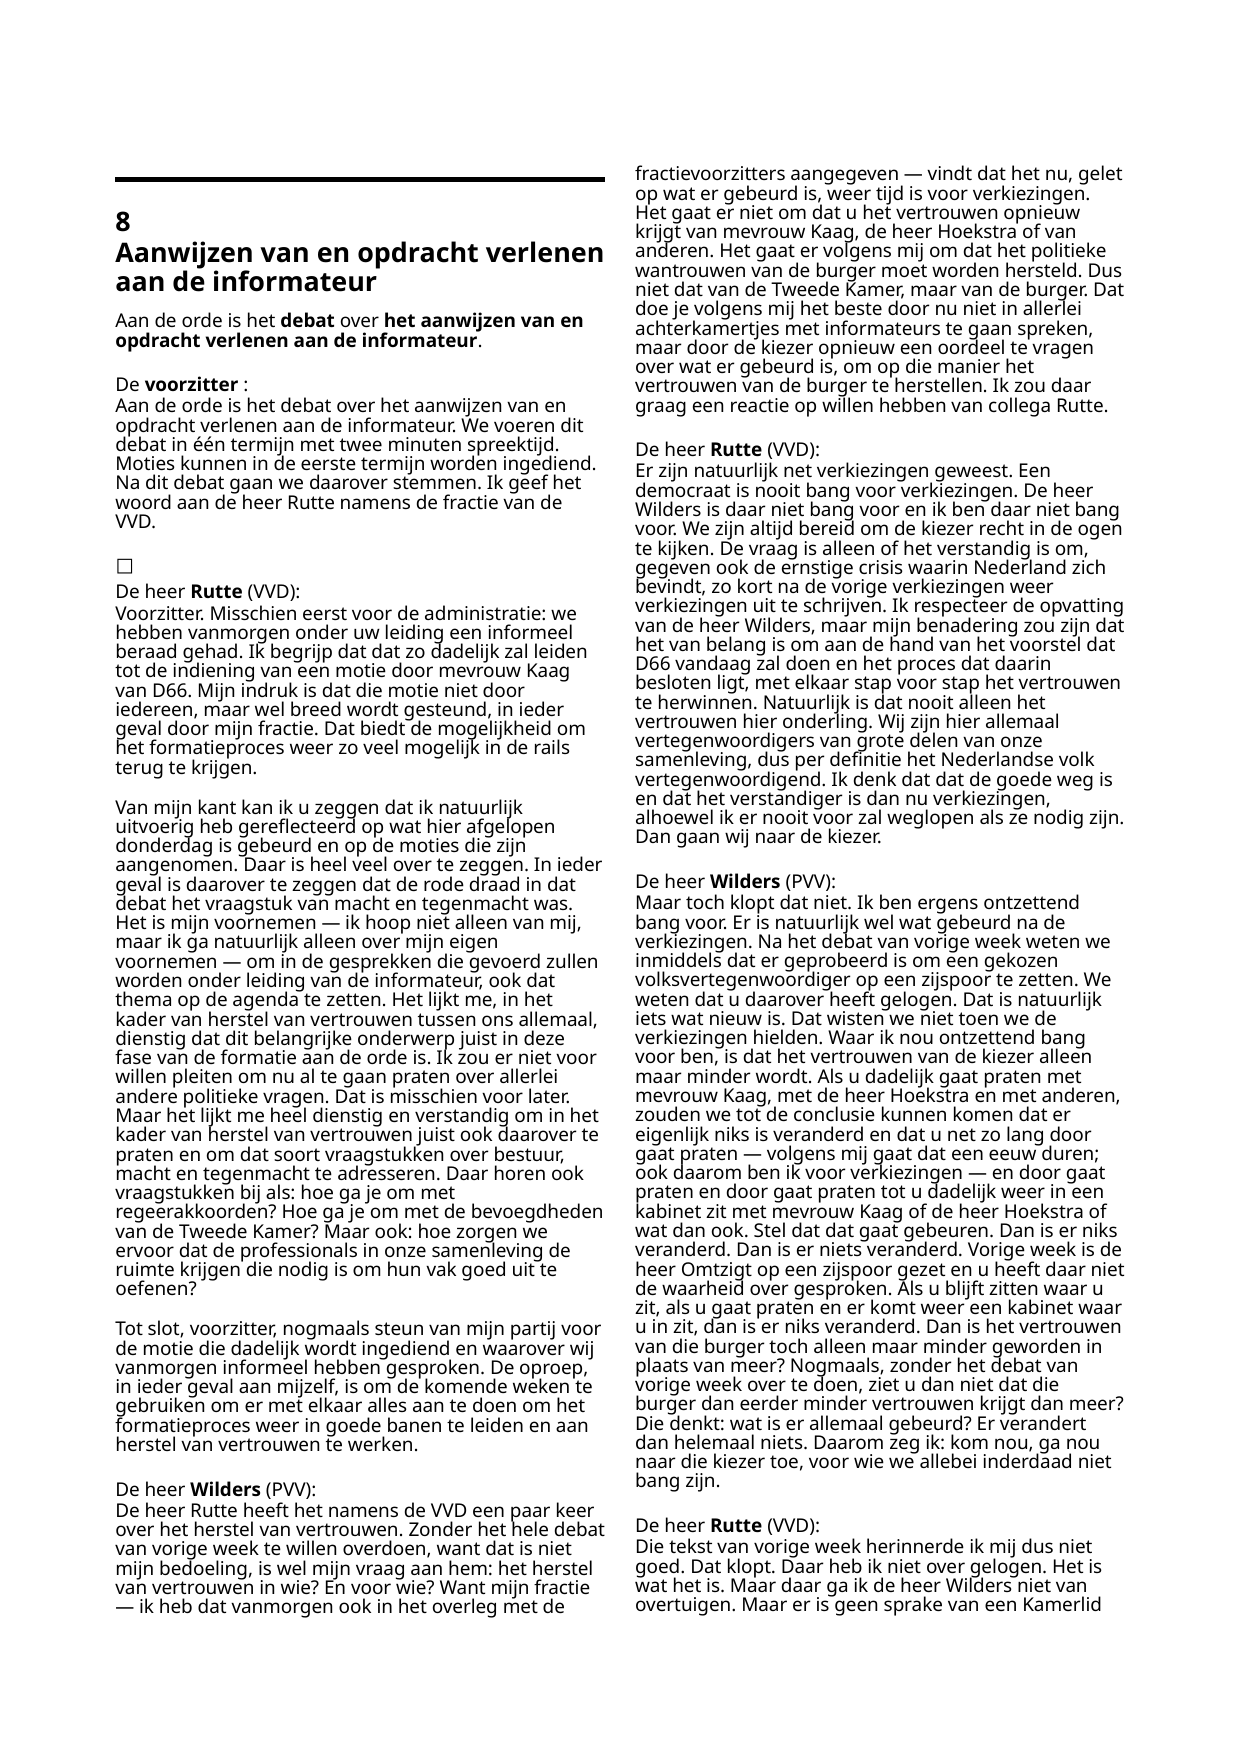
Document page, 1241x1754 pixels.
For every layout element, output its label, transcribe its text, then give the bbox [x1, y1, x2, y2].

text Die tekst van vorige week herinnerde ik mij dus niet goed. Dat klopt. Daar heb ik niet over gelogen. Het is wat het is. Maar daar ga ik de heer Wilders niet van overtuigen. Maar er is geen sprake van een Kamerlid [635, 1538, 1125, 1615]
text De heer Rutte (VVD): [635, 437, 1125, 462]
text De heer Wilders (PVV): [115, 1476, 605, 1502]
text De heer Rutte (VVD): [115, 579, 605, 604]
text Tot slot, voorzitter, nogmaals steun van mijn partij voor de motie die dadelijk wordt ingediend en waarover wij vanmorgen informeel hebben gesproken. De oproep, in ieder geval aan mijzelf, is om de komende weken te gebruiken om er met elkaar alles aan te doen om het formatieproces weer in goede banen te leiden en aan herstel van vertrouwen te werken. [115, 1320, 605, 1455]
text fractievoorzitters aangegeven — vindt dat het nu, gelet op wat er gebeurd is, weer tijd is voor verkiezingen. Het gaat er niet om dat u het vertrouwen opnieuw krijgt van mevrouw Kaag, de heer Hoekstra of van anderen. Het gaat er volgens mij om dat het politieke wantrouwen van de burger moet worden hersteld. Dus niet dat van de Tweede Kamer, maar van de burger. Dat doe je volgens mij het beste door nu niet in allerlei achterkamertjes met informateurs te gaan spreken, maar door de kiezer opnieuw een oordeel te vragen over wat er gebeurd is, om op die manier het vertrouwen van de burger te herstellen. Ik zou daar graag een reactie op willen hebben van collega Rutte. [635, 165, 1125, 416]
text De heer Rutte heeft het namens de VVD een paar keer over het herstel van vertrouwen. Zonder het hele debat van vorige week te willen overdoen, want dat is niet mijn bedoeling, is wel mijn vraag aan hem: het herstel van vertrouwen in wie? En voor wie? Want mijn fractie — ik heb dat vanmorgen ook in het overleg met de [115, 1502, 605, 1617]
text De voorzitter : [115, 372, 605, 397]
text De heer Rutte (VVD): [635, 1513, 1125, 1538]
text Aan de orde is het debat over het aanwijzen van en opdracht verlenen aan de informateur. We voeren dit debat in één termijn met twee minuten spreektijd. Moties kunnen in de eerste termijn worden ingediend. Na dit debat gaan we daarover stemmen. Ik geef het woord aan de heer Rutte namens de fractie van de VVD. [115, 397, 605, 532]
text Van mijn kant kan ik u zeggen dat ik natuurlijk uitvoerig heb gereflecteerd op wat hier afgelopen donderdag is gebeurd en op de moties die zijn aangenomen. Daar is heel veel over te zeggen. In ieder geval is daarover te zeggen dat de rode draad in dat debat het vraagstuk van macht en tegenmacht was. Het is mijn voornemen — ik hoop niet alleen van mij, maar ik ga natuurlijk alleen over mijn eigen voornemen — om in de gesprekken die gevoerd zullen worden onder leiding van de informateur, ook dat thema op de agenda te zetten. Het lijkt me, in het kader van herstel van vertrouwen tussen ons allemaal, dienstig dat dit belangrijke onderwerp juist in deze fase van de formatie aan de orde is. Ik zou er niet voor willen pleiten om nu al te gaan praten over allerlei andere politieke vragen. Dat is misschien voor later. Maar het lijkt me heel dienstig en verstandig om in het kader van herstel van vertrouwen juist ook daarover te praten en om dat soort vraagstukken over bestuur, macht en tegenmacht te adresseren. Daar horen ook vraagstukken bij als: hoe ga je om met regeerakkoorden? Hoe ga je om met de bevoegdheden van de Tweede Kamer? Maar ook: hoe zorgen we ervoor dat de professionals in onze samenleving de ruimte krijgen die nodig is om hun vak goed uit te oefenen? [115, 799, 605, 1300]
text 8 [115, 203, 605, 239]
text Aanwijzen van en opdracht verlenen aan de informateur [115, 239, 605, 312]
text ⬜ [115, 553, 605, 579]
text Voorzitter. Misschien eerst voor de administratie: we hebben vanmorgen onder uw leiding een informeel beraad gehad. Ik begrijp dat dat zo dadelijk zal leiden tot de indiening van een motie door mevrouw Kaag van D66. Mijn indruk is dat die motie niet door iedereen, maar wel breed wordt gesteund, in ieder geval door mijn fractie. Dat biedt de mogelijkheid om het formatieproces weer zo veel mogelijk in de rails terug te krijgen. [115, 604, 605, 778]
text De heer Wilders (PVV): [635, 869, 1125, 894]
text Maar toch klopt dat niet. Ik ben ergens ontzettend bang voor. Er is natuurlijk wel wat gebeurd na de verkiezingen. Na het debat van vorige week weten we inmiddels dat er geprobeerd is om een gekozen volksvertegenwoordiger op een zijspoor te zetten. We weten dat u daarover heeft gelogen. Dat is natuurlijk iets wat nieuw is. Dat wisten we niet toen we de verkiezingen hielden. Waar ik nou ontzettend bang voor ben, is dat het vertrouwen van de kiezer alleen maar minder wordt. Als u dadelijk gaat praten met mevrouw Kaag, met de heer Hoekstra en met anderen, zouden we tot de conclusie kunnen komen dat er eigenlijk niks is veranderd en dat u net zo lang door gaat praten — volgens mij gaat dat een eeuw duren; ook daarom ben ik voor verkiezingen — en door gaat praten en door gaat praten tot u dadelijk weer in een kabinet zit met mevrouw Kaag of de heer Hoekstra of wat dan ook. Stel dat dat gaat gebeuren. Dan is er niks veranderd. Dan is er niets veranderd. Vorige week is de heer Omtzigt op een zijspoor gezet en u heeft daar niet de waarheid over gesproken. Als u blijft zitten waar u zit, als u gaat praten en er komt weer een kabinet waar u in zit, dan is er niks veranderd. Dan is het vertrouwen van die burger toch alleen maar minder geworden in plaats van meer? Nogmaals, zonder het debat van vorige week over te doen, ziet u dan niet dat die burger dan eerder minder vertrouwen krijgt dan meer? Die denkt: wat is er allemaal gebeurd? Er verandert dan helemaal niets. Daarom zeg ik: kom nou, ga nou naar die kiezer toe, voor wie we allebei inderdaad niet bang zijn. [635, 894, 1125, 1492]
text Aan de orde is het debat over het aanwijzen van en opdracht verlenen aan de informateur. [115, 312, 605, 351]
text Er zijn natuurlijk net verkiezingen geweest. Een democraat is nooit bang voor verkiezingen. De heer Wilders is daar niet bang voor en ik ben daar niet bang voor. We zijn altijd bereid om de kiezer recht in de ogen te kijken. De vraag is alleen of het verstandig is om, gegeven ook de ernstige crisis waarin Nederland zich bevindt, zo kort na de vorige verkiezingen weer verkiezingen uit te schrijven. Ik respecteer de opvatting van de heer Wilders, maar mijn benadering zou zijn dat het van belang is om aan de hand van het voorstel dat D66 vandaag zal doen en het proces dat daarin besloten ligt, met elkaar stap voor stap het vertrouwen te herwinnen. Natuurlijk is dat nooit alleen het vertrouwen hier onderling. Wij zijn hier allemaal vertegenwoordigers van grote delen van onze samenleving, dus per definitie het Nederlandse volk vertegenwoordigend. Ik denk dat dat de goede weg is en dat het verstandiger is dan nu verkiezingen, alhoewel ik er nooit voor zal weglopen als ze nodig zijn. Dan gaan wij naar de kiezer. [635, 462, 1125, 848]
